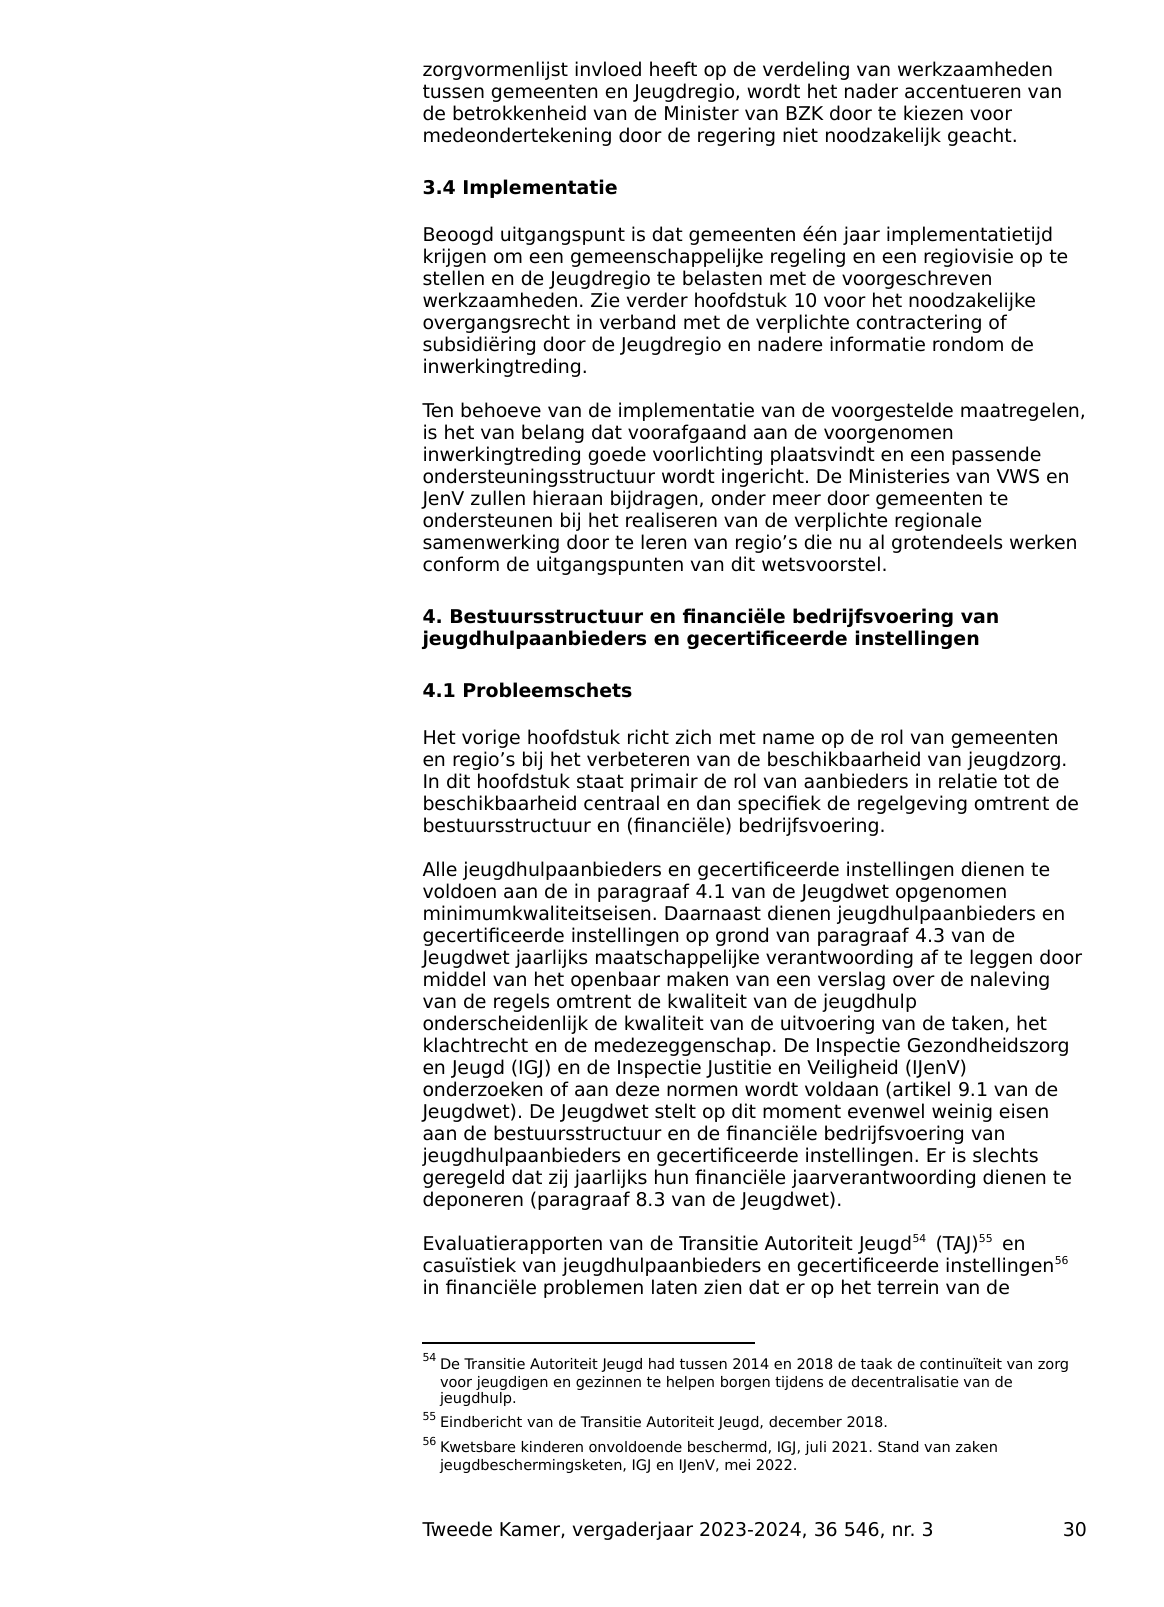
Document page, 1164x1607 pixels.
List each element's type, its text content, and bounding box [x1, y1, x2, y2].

subtitle 4. Bestuursstructuur en financiële bedrijfsvoering van jeugdhulpaanbieders en gecertificeerde instellingen [422, 606, 1087, 650]
text zorgvormenlijst invloed heeft op de verdeling van werkzaamheden tussen gemeenten en Jeugdregio, wordt het nader accentueren van de betrokkenheid van de Minister van BZK door te kiezen voor medeondertekening door de regering niet noodzakelijk geacht. [422, 59, 1087, 147]
text De Transitie Autoriteit Jeugd had tussen 2014 en 2018 de taak de continuïteit van zorg voor jeugdigen en gezinnen te helpen borgen tijdens de decentralisatie van de jeugdhulp. [422, 1352, 1087, 1407]
text Het vorige hoofdstuk richt zich met name op de rol van gemeenten en regio’s bij het verbeteren van de beschikbaarheid van jeugdzorg. In dit hoofdstuk staat primair de rol van aanbieders in relatie tot de beschikbaarheid centraal en dan specifiek de regelgeving omtrent de bestuursstructuur en (financiële) bedrijfsvoering. [422, 727, 1087, 837]
subtitle 3.4 Implementatie [422, 177, 1087, 199]
text Ten behoeve van de implementatie van de voorgestelde maatregelen, is het van belang dat voorafgaand aan de voorgenomen inwerkingtreding goede voorlichting plaatsvindt en een passende ondersteuningsstructuur wordt ingericht. De Ministeries van VWS en JenV zullen hieraan bijdragen, onder meer door gemeenten te ondersteunen bij het realiseren van de verplichte regionale samenwerking door te leren van regio’s die nu al grotendeels werken conform de uitgangspunten van dit wetsvoorstel. [422, 400, 1087, 576]
text Kwetsbare kinderen onvoldoende beschermd, IGJ, juli 2021. Stand van zaken jeugdbeschermingsketen, IGJ en IJenV, mei 2022. [422, 1435, 1087, 1474]
subtitle 4.1 Probleemschets [422, 680, 1087, 702]
text Eindbericht van de Transitie Autoriteit Jeugd, december 2018. [422, 1410, 1087, 1432]
text Evaluatierapporten van de Transitie Autoriteit Jeugd (TAJ) en casuïstiek van jeugdhulpaanbieders en gecertificeerde instellingen in financiële problemen laten zien dat er op het terrein van de [422, 1233, 1087, 1299]
text Beoogd uitgangspunt is dat gemeenten één jaar implementatietijd krijgen om een gemeenschappelijke regeling en een regiovisie op te stellen en de Jeugdregio te belasten met de voorgeschreven werkzaamheden. Zie verder hoofdstuk 10 voor het noodzakelijke overgangsrecht in verband met de verplichte contractering of subsidiëring door de Jeugdregio en nadere informatie rondom de inwerkingtreding. [422, 224, 1087, 378]
text Alle jeugdhulpaanbieders en gecertificeerde instellingen dienen te voldoen aan de in paragraaf 4.1 van de Jeugdwet opgenomen minimumkwaliteitseisen. Daarnaast dienen jeugdhulpaanbieders en gecertificeerde instellingen op grond van paragraaf 4.3 van de Jeugdwet jaarlijks maatschappelijke verantwoording af te leggen door middel van het openbaar maken van een verslag over de naleving van de regels omtrent de kwaliteit van de jeugdhulp onderscheidenlijk de kwaliteit van de uitvoering van de taken, het klachtrecht en de medezeggenschap. De Inspectie Gezondheidszorg en Jeugd (IGJ) en de Inspectie Justitie en Veiligheid (IJenV) onderzoeken of aan deze normen wordt voldaan (artikel 9.1 van de Jeugdwet). De Jeugdwet stelt op dit moment evenwel weinig eisen aan de bestuursstructuur en de financiële bedrijfsvoering van jeugdhulpaanbieders en gecertificeerde instellingen. Er is slechts geregeld dat zij jaarlijks hun financiële jaarverantwoording dienen te deponeren (paragraaf 8.3 van de Jeugdwet). [422, 859, 1087, 1211]
